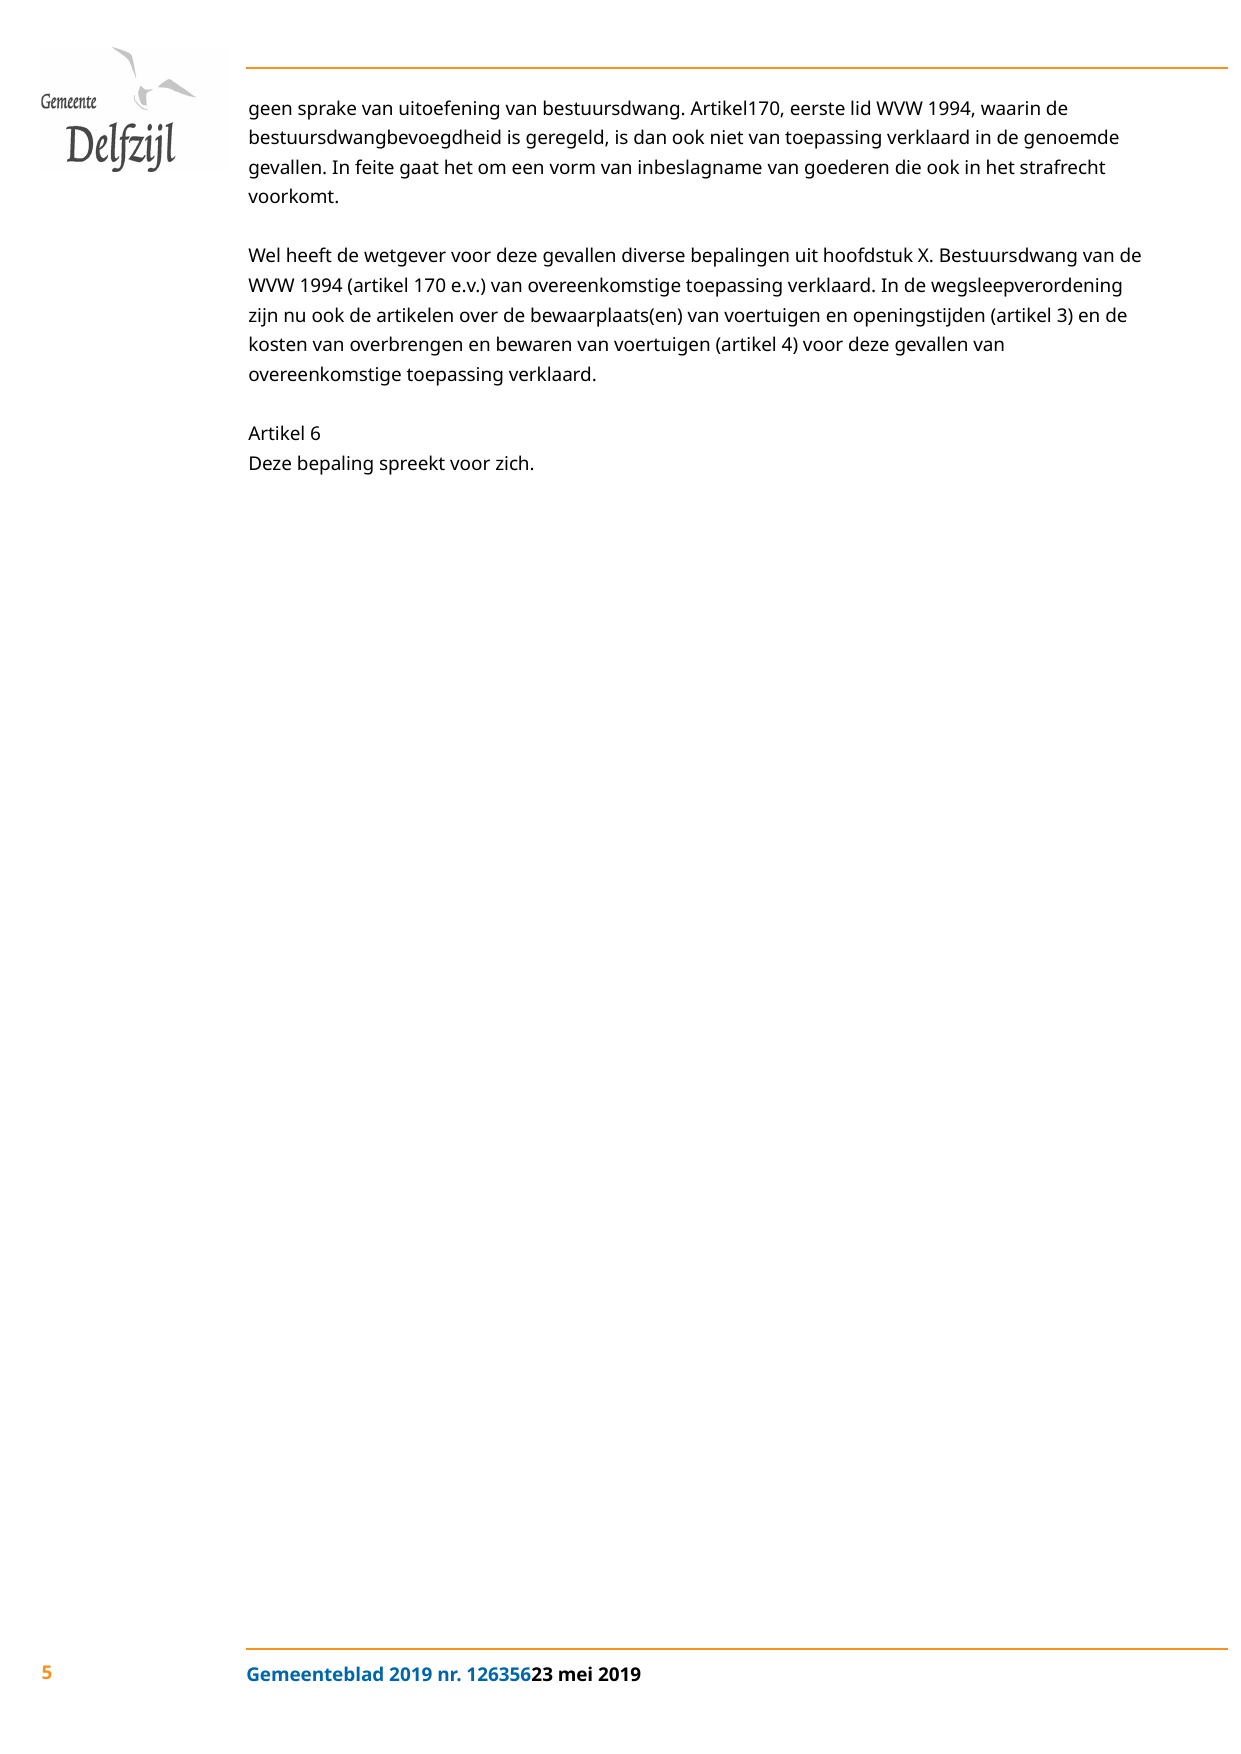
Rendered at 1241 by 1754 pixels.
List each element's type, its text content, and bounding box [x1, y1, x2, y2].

text Wel heeft de wetgever voor deze gevallen diverse bepalingen uit hoofdstuk X. Bestuursdwang van de WVW 1994 (artikel 170 e.v.) van overeenkomstige toepassing verklaard. In de wegsleepverordening zijn nu ook de artikelen over de bewaarplaats(en) van voertuigen en openingstijden (artikel 3) en de kosten van overbrengen en bewaren van voertuigen (artikel 4) voor deze gevallen van overeenkomstige toepassing verklaard. [248, 243, 1152, 387]
text Artikel 6 [248, 420, 1152, 446]
text geen sprake van uitoefening van bestuursdwang. Artikel170, eerste lid WVW 1994, waarin de bestuursdwangbevoegdheid is geregeld, is dan ook niet van toepassing verklaard in de genoemde gevallen. In feite gaat het om een vorm van inbeslagname van goederen die ook in het strafrecht voorkomt. [248, 95, 1152, 209]
picture [41, 47, 231, 172]
text Deze bepaling spreekt voor zich. [248, 450, 1152, 476]
